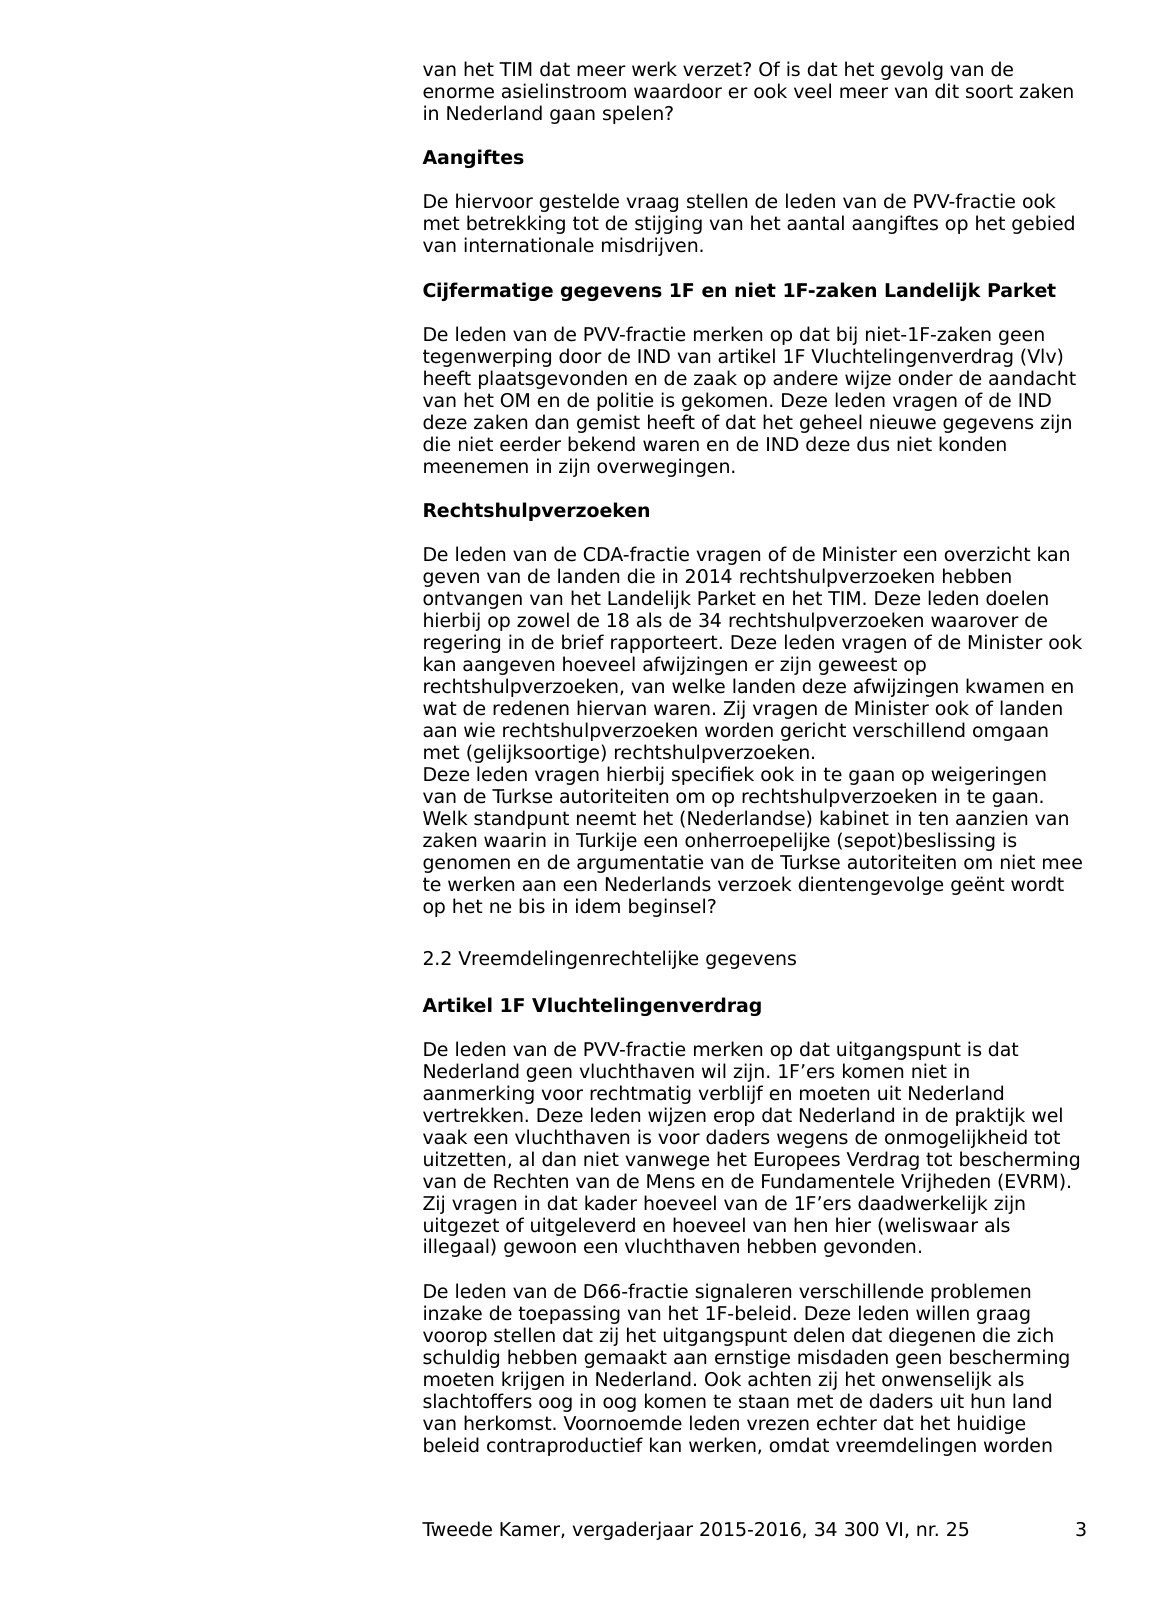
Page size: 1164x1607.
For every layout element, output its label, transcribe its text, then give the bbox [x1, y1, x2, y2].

text De leden van de PVV-fractie merken op dat uitgangspunt is dat Nederland geen vluchthaven wil zijn. 1F’ers komen niet in aanmerking voor rechtmatig verblijf en moeten uit Nederland vertrekken. Deze leden wijzen erop dat Nederland in de praktijk wel vaak een vluchthaven is voor daders wegens de onmogelijkheid tot uitzetten, al dan niet vanwege het Europees Verdrag tot bescherming van de Rechten van de Mens en de Fundamentele Vrijheden (EVRM). Zij vragen in dat kader hoeveel van de 1F’ers daadwerkelijk zijn uitgezet of uitgeleverd en hoeveel van hen hier (weliswaar als illegaal) gewoon een vluchthaven hebben gevonden. [422, 1039, 1087, 1258]
subtitle Aangiftes [422, 147, 1087, 169]
text van het TIM dat meer werk verzet? Of is dat het gevolg van de enorme asielinstroom waardoor er ook veel meer van dit soort zaken in Nederland gaan spelen? [422, 59, 1087, 125]
text De leden van de D66-fractie signaleren verschillende problemen inzake de toepassing van het 1F-beleid. Deze leden willen graag voorop stellen dat zij het uitgangspunt delen dat diegenen die zich schuldig hebben gemaakt aan ernstige misdaden geen bescherming moeten krijgen in Nederland. Ook achten zij het onwenselijk als slachtoffers oog in oog komen te staan met de daders uit hun land van herkomst. Voornoemde leden vrezen echter dat het huidige beleid contraproductief kan werken, omdat vreemdelingen worden [422, 1281, 1087, 1456]
text Deze leden vragen hierbij specifiek ook in te gaan op weigeringen van de Turkse autoriteiten om op rechtshulpverzoeken in te gaan. Welk standpunt neemt het (Nederlandse) kabinet in ten aanzien van zaken waarin in Turkije een onherroepelijke (sepot)beslissing is genomen en de argumentatie van de Turkse autoriteiten om niet mee te werken aan een Nederlands verzoek dientengevolge geënt wordt op het ne bis in idem beginsel? [422, 764, 1087, 917]
subtitle Rechtshulpverzoeken [422, 500, 1087, 522]
text De leden van de PVV-fractie merken op dat bij niet-1F-zaken geen tegenwerping door de IND van artikel 1F Vluchtelingenverdrag (Vlv) heeft plaatsgevonden en de zaak op andere wijze onder de aandacht van het OM en de politie is gekomen. Deze leden vragen of de IND deze zaken dan gemist heeft of dat het geheel nieuwe gegevens zijn die niet eerder bekend waren en de IND deze dus niet konden meenemen in zijn overwegingen. [422, 324, 1087, 477]
text De leden van de CDA-fractie vragen of de Minister een overzicht kan geven van de landen die in 2014 rechtshulpverzoeken hebben ontvangen van het Landelijk Parket en het TIM. Deze leden doelen hierbij op zowel de 18 als de 34 rechtshulpverzoeken waarover de regering in de brief rapporteert. Deze leden vragen of de Minister ook kan aangeven hoeveel afwijzingen er zijn geweest op rechtshulpverzoeken, van welke landen deze afwijzingen kwamen en wat de redenen hiervan waren. Zij vragen de Minister ook of landen aan wie rechtshulpverzoeken worden gericht verschillend omgaan met (gelijksoortige) rechtshulpverzoeken. [422, 544, 1087, 764]
subtitle 2.2 Vreemdelingenrechtelijke gegevens [422, 947, 1087, 969]
subtitle Artikel 1F Vluchtelingenverdrag [422, 994, 1087, 1016]
text De hiervoor gestelde vraag stellen de leden van de PVV-fractie ook met betrekking tot de stijging van het aantal aangiftes op het gebied van internationale misdrijven. [422, 191, 1087, 257]
subtitle Cijfermatige gegevens 1F en niet 1F-zaken Landelijk Parket [422, 279, 1087, 301]
